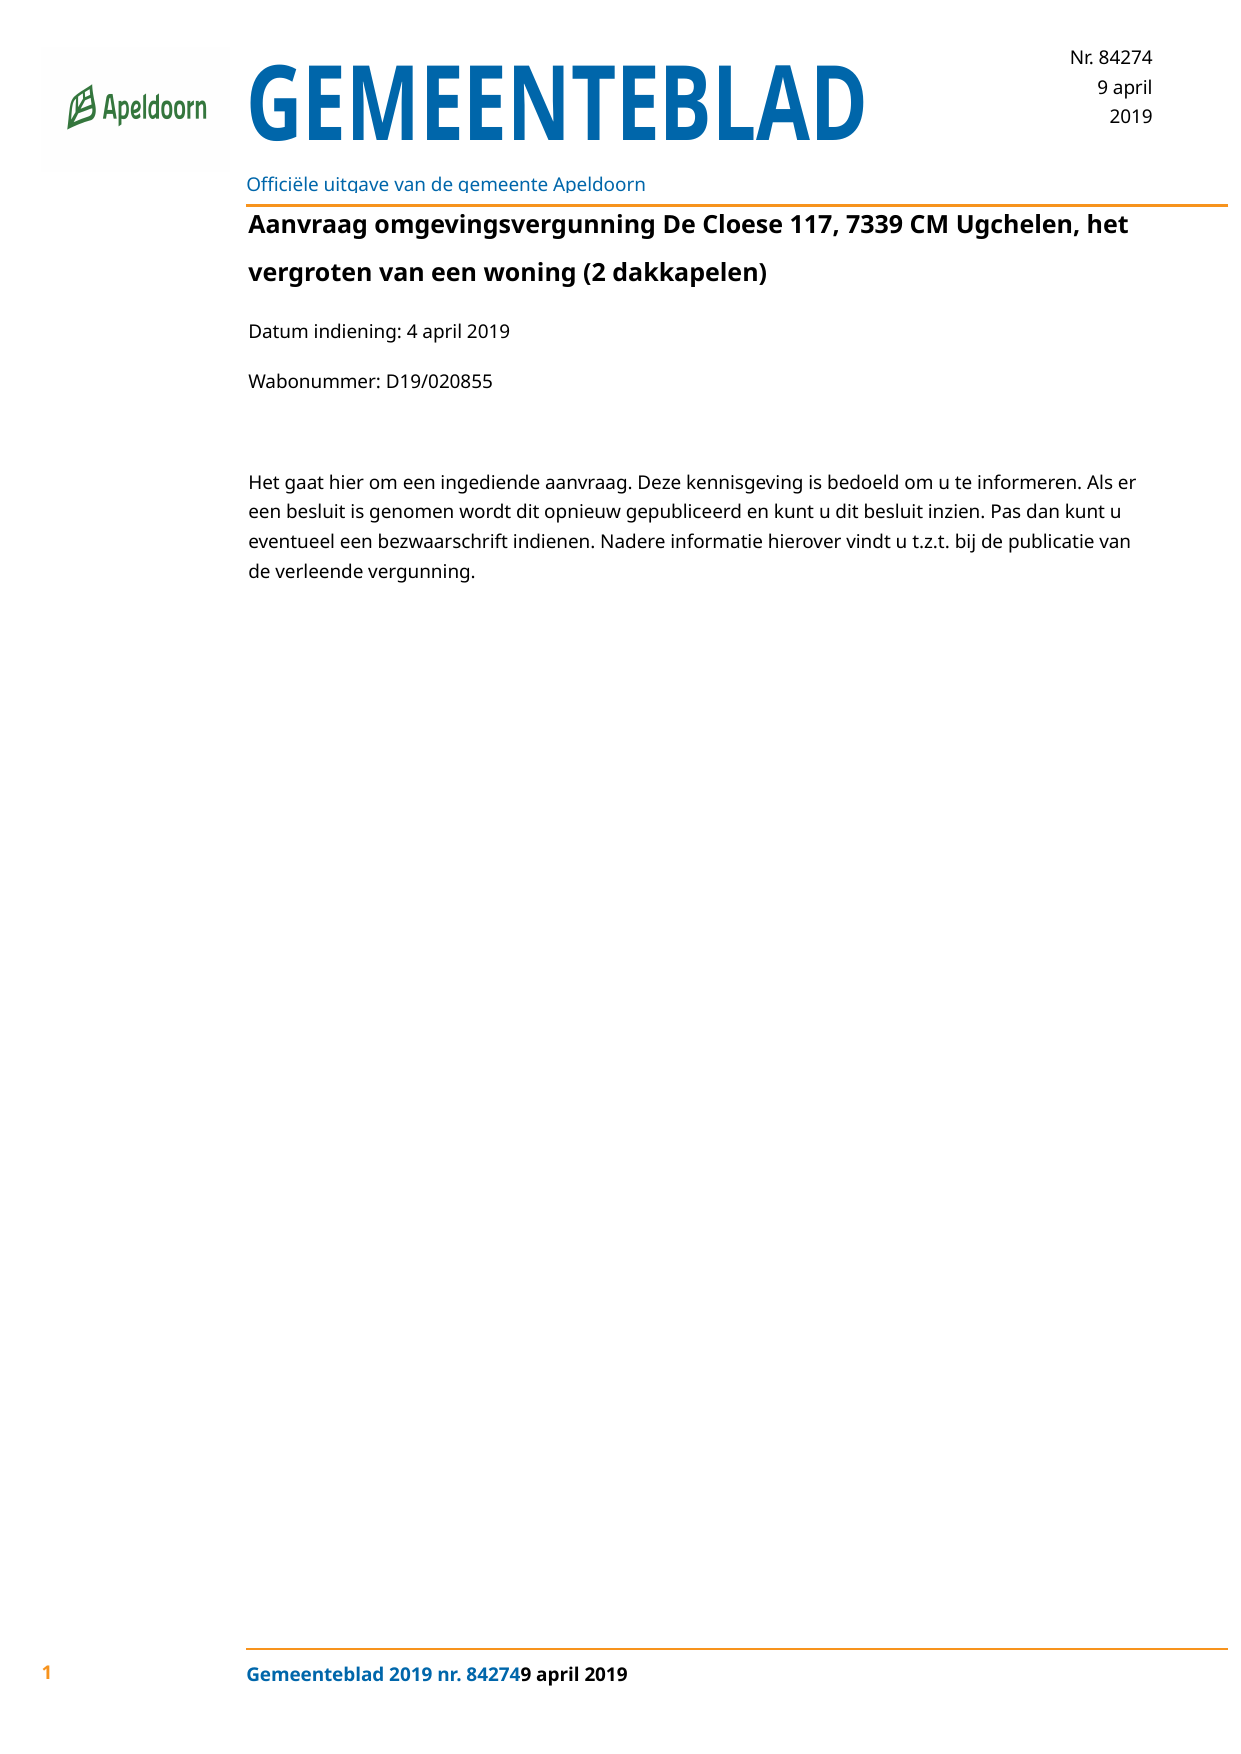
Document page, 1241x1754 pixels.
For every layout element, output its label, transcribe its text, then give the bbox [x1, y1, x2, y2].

text Datum indiening: 4 april 2019 [248, 318, 1152, 344]
text Aanvraag omgevingsvergunning De Cloese 117, 7339 CM Ugchelen, het vergroten van een woning (2 dakkapelen) [248, 207, 1152, 288]
picture [41, 47, 231, 172]
text Het gaat hier om een ingediende aanvraag. Deze kennisgeving is bedoeld om u te informeren. Als er een besluit is genomen wordt dit opnieuw gepubliceerd en kunt u dit besluit inzien. Pas dan kunt u eventueel een bezwaarschrift indienen. Nadere informatie hierover vindt u t.z.t. bij de publicatie van de verleende vergunning. [248, 469, 1152, 584]
text Wabonummer: D19/020855 [248, 368, 1152, 394]
